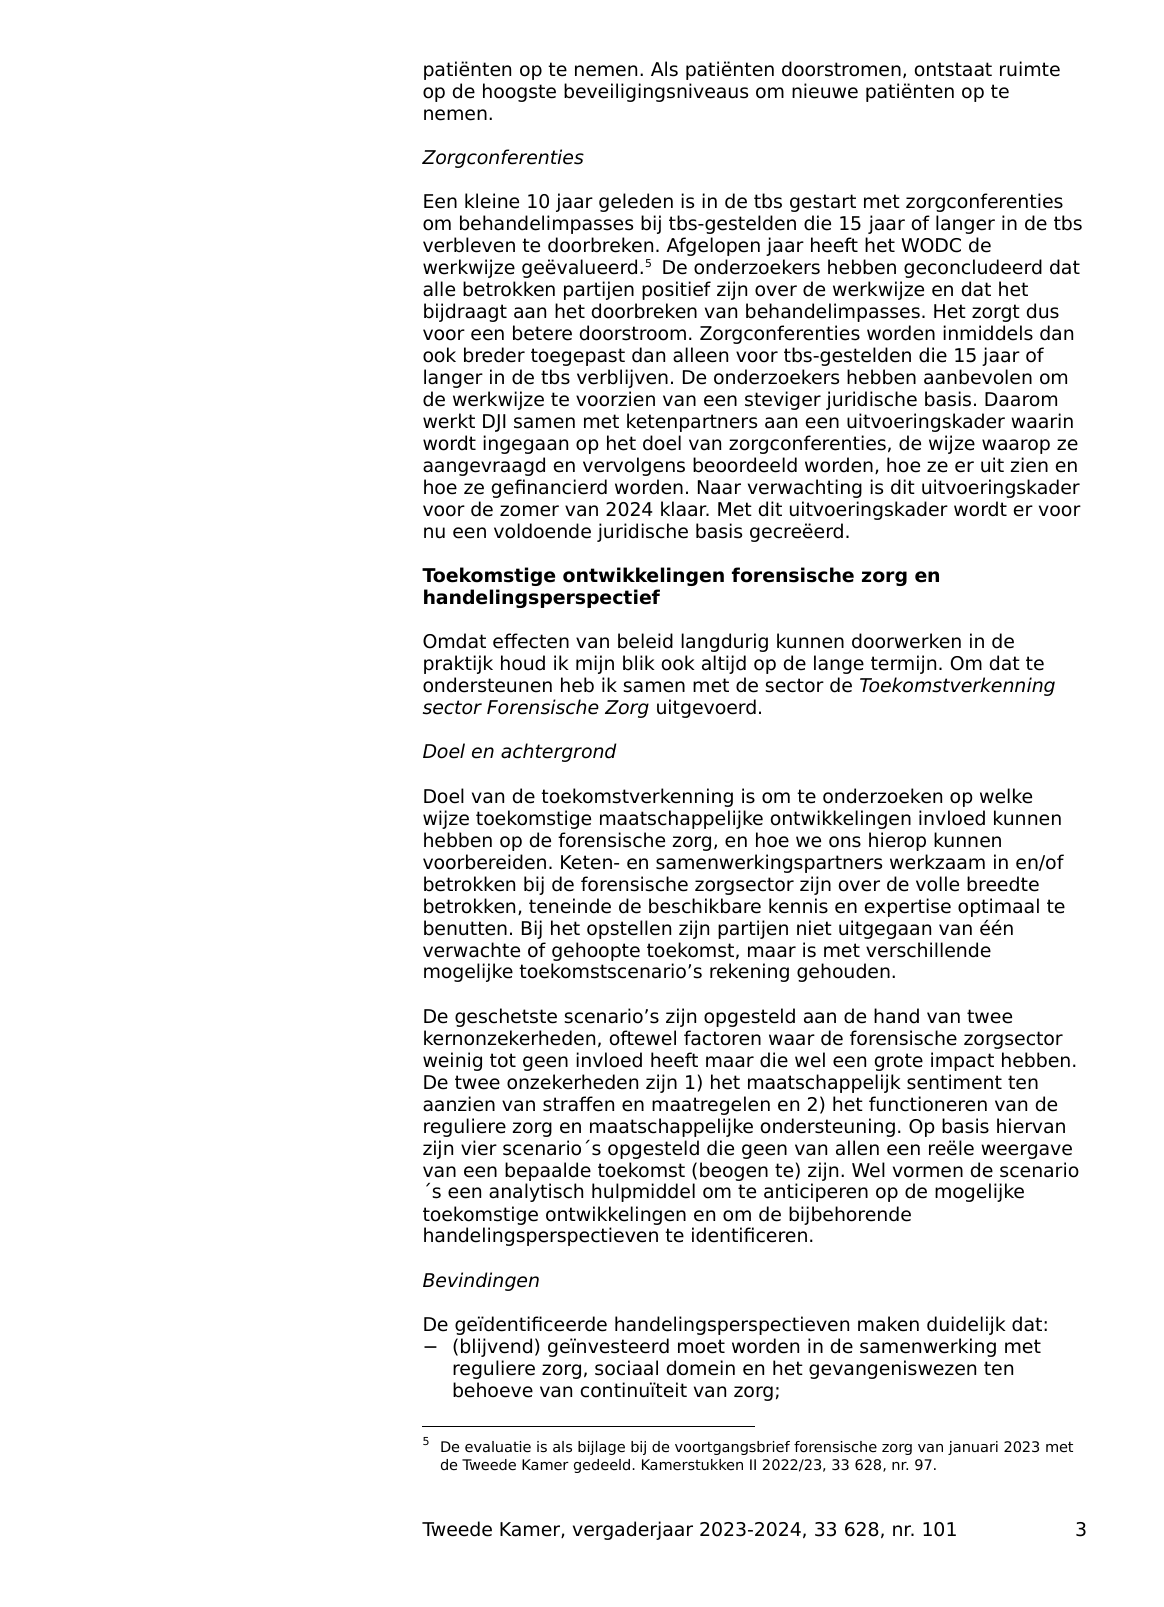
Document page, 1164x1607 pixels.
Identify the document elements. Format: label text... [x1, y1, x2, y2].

text Een kleine 10 jaar geleden is in de tbs gestart met zorgconferenties om behandelimpasses bij tbs-gestelden die 15 jaar of langer in de tbs verbleven te doorbreken. Afgelopen jaar heeft het WODC de werkwijze geëvalueerd. De onderzoekers hebben geconcludeerd dat alle betrokken partijen positief zijn over de werkwijze en dat het bijdraagt aan het doorbreken van behandelimpasses. Het zorgt dus voor een betere doorstroom. Zorgconferenties worden inmiddels dan ook breder toegepast dan alleen voor tbs-gestelden die 15 jaar of langer in de tbs verblijven. De onderzoekers hebben aanbevolen om de werkwijze te voorzien van een steviger juridische basis. Daarom werkt DJI samen met ketenpartners aan een uitvoeringskader waarin wordt ingegaan op het doel van zorgconferenties, de wijze waarop ze aangevraagd en vervolgens beoordeeld worden, hoe ze er uit zien en hoe ze gefinancierd worden. Naar verwachting is dit uitvoeringskader voor de zomer van 2024 klaar. Met dit uitvoeringskader wordt er voor nu een voldoende juridische basis gecreëerd. [422, 191, 1087, 543]
subtitle Toekomstige ontwikkelingen forensische zorg en handelingsperspectief [422, 565, 1087, 609]
text De evaluatie is als bijlage bij de voortgangsbrief forensische zorg van januari 2023 met de Tweede Kamer gedeeld. Kamerstukken II 2022/23, 33 628, nr. 97. [422, 1435, 1087, 1474]
subtitle Bevindingen [422, 1269, 1087, 1292]
text patiënten op te nemen. Als patiënten doorstromen, ontstaat ruimte op de hoogste beveiligingsniveaus om nieuwe patiënten op te nemen. [422, 59, 1087, 125]
text Doel van de toekomstverkenning is om te onderzoeken op welke wijze toekomstige maatschappelijke ontwikkelingen invloed kunnen hebben op de forensische zorg, en hoe we ons hierop kunnen voorbereiden. Keten- en samenwerkingspartners werkzaam in en/of betrokken bij de forensische zorgsector zijn over de volle breedte betrokken, teneinde de beschikbare kennis en expertise optimaal te benutten. Bij het opstellen zijn partijen niet uitgegaan van één verwachte of gehoopte toekomst, maar is met verschillende mogelijke toekomstscenario’s rekening gehouden. [422, 786, 1087, 983]
subtitle Doel en achtergrond [422, 741, 1087, 763]
text De geschetste scenario’s zijn opgesteld aan de hand van twee kernonzekerheden, oftewel factoren waar de forensische zorgsector weinig tot geen invloed heeft maar die wel een grote impact hebben. De twee onzekerheden zijn 1) het maatschappelijk sentiment ten aanzien van straffen en maatregelen en 2) het functioneren van de reguliere zorg en maatschappelijke ondersteuning. Op basis hiervan zijn vier scenario´s opgesteld die geen van allen een reële weergave van een bepaalde toekomst (beogen te) zijn. Wel vormen de scenario´s een analytisch hulpmiddel om te anticiperen op de mogelijke toekomstige ontwikkelingen en om de bijbehorende handelingsperspectieven te identificeren. [422, 1006, 1087, 1247]
subtitle Zorgconferenties [422, 147, 1087, 169]
text − (blijvend) geïnvesteerd moet worden in de samenwerking met reguliere zorg, sociaal domein en het gevangeniswezen ten behoeve van continuïteit van zorg; [422, 1336, 1087, 1402]
text Omdat effecten van beleid langdurig kunnen doorwerken in de praktijk houd ik mijn blik ook altijd op de lange termijn. Om dat te ondersteunen heb ik samen met de sector de Toekomstverkenning sector Forensische Zorg uitgevoerd. [422, 631, 1087, 719]
text De geïdentificeerde handelingsperspectieven maken duidelijk dat: [422, 1314, 1087, 1336]
